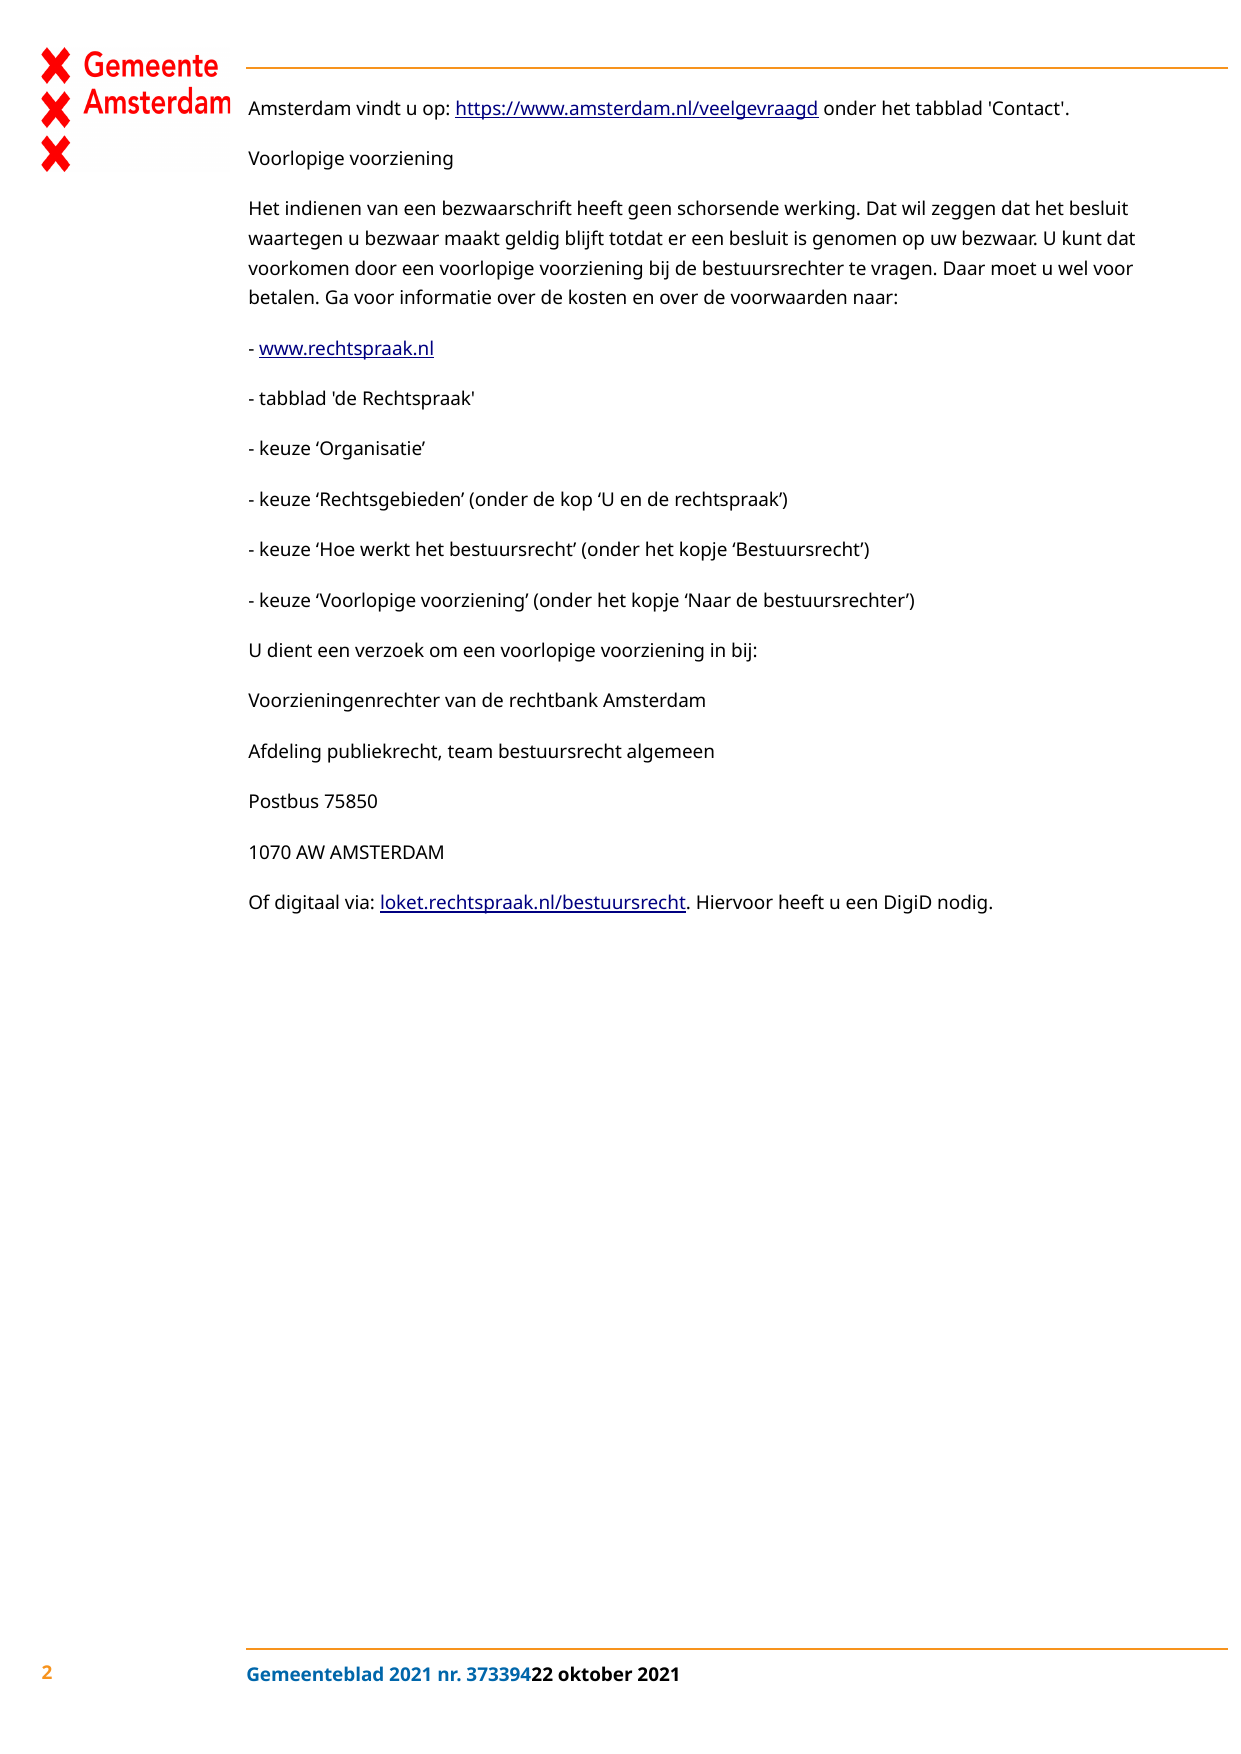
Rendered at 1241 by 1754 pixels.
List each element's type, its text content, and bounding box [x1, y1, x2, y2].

text - keuze ‘Voorlopige voorziening’ (onder het kopje ‘Naar de bestuursrechter’) [248, 587, 1152, 613]
text U dient een verzoek om een voorlopige voorziening in bij: [248, 637, 1152, 663]
text Het indienen van een bezwaarschrift heeft geen schorsende werking. Dat wil zeggen dat het besluit waartegen u bezwaar maakt geldig blijft totdat er een besluit is genomen op uw bezwaar. U kunt dat voorkomen door een voorlopige voorziening bij de bestuursrechter te vragen. Daar moet u wel voor betalen. Ga voor informatie over de kosten en over de voorwaarden naar: [248, 196, 1152, 310]
text - tabblad 'de Rechtspraak' [248, 385, 1152, 411]
text Of digitaal via: loket.rechtspraak.nl/bestuursrecht. Hiervoor heeft u een DigiD nodig. [248, 889, 1152, 915]
text Voorlopige voorziening [248, 145, 1152, 171]
text - www.rechtspraak.nl [248, 335, 1152, 361]
text - keuze ‘Rechtsgebieden’ (onder de kop ‘U en de rechtspraak’) [248, 486, 1152, 512]
text 1070 AW AMSTERDAM [248, 839, 1152, 865]
text Afdeling publiekrecht, team bestuursrecht algemeen [248, 738, 1152, 764]
text Postbus 75850 [248, 788, 1152, 814]
text Amsterdam vindt u op: https://www.amsterdam.nl/veelgevraagd onder het tabblad 'Contact'. [248, 95, 1152, 121]
text Voorzieningenrechter van de rechtbank Amsterdam [248, 688, 1152, 713]
text - keuze ‘Hoe werkt het bestuursrecht’ (onder het kopje ‘Bestuursrecht’) [248, 536, 1152, 562]
picture [41, 47, 231, 172]
text - keuze ‘Organisatie’ [248, 436, 1152, 461]
